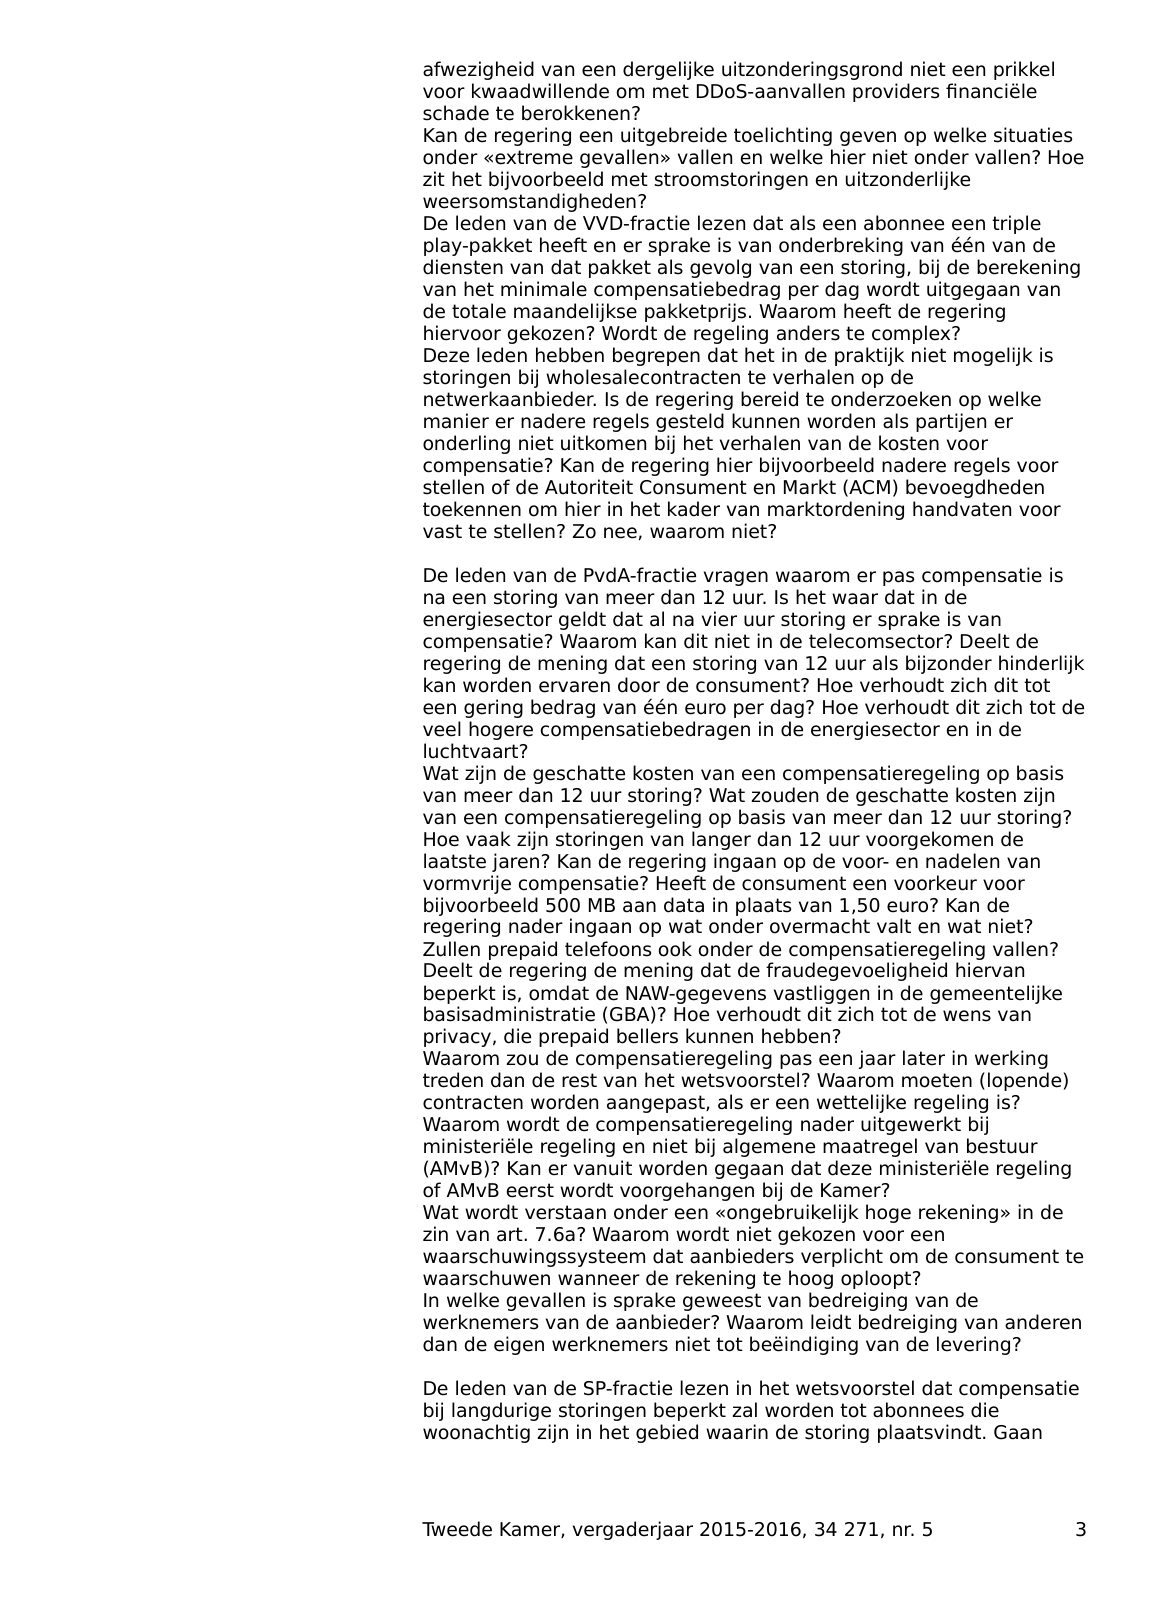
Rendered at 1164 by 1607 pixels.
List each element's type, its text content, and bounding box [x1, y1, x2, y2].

text Wat wordt verstaan onder een «ongebruikelijk hoge rekening» in de zin van art. 7.6a? Waarom wordt niet gekozen voor een waarschuwingssysteem dat aanbieders verplicht om de consument te waarschuwen wanneer de rekening te hoog oploopt? [422, 1202, 1087, 1290]
text Deze leden hebben begrepen dat het in de praktijk niet mogelijk is storingen bij wholesalecontracten te verhalen op de netwerkaanbieder. Is de regering bereid te onderzoeken op welke manier er nadere regels gesteld kunnen worden als partijen er onderling niet uitkomen bij het verhalen van de kosten voor compensatie? Kan de regering hier bijvoorbeeld nadere regels voor stellen of de Autoriteit Consument en Markt (ACM) bevoegdheden toekennen om hier in het kader van marktordening handvaten voor vast te stellen? Zo nee, waarom niet? [422, 345, 1087, 543]
text In welke gevallen is sprake geweest van bedreiging van de werknemers van de aanbieder? Waarom leidt bedreiging van anderen dan de eigen werknemers niet tot beëindiging van de levering? [422, 1290, 1087, 1356]
text Kan de regering een uitgebreide toelichting geven op welke situaties onder «extreme gevallen» vallen en welke hier niet onder vallen? Hoe zit het bijvoorbeeld met stroomstoringen en uitzonderlijke weersomstandigheden? [422, 125, 1087, 213]
text De leden van de VVD-fractie lezen dat als een abonnee een triple play-pakket heeft en er sprake is van onderbreking van één van de diensten van dat pakket als gevolg van een storing, bij de berekening van het minimale compensatiebedrag per dag wordt uitgegaan van de totale maandelijkse pakketprijs. Waarom heeft de regering hiervoor gekozen? Wordt de regeling anders te complex? [422, 213, 1087, 345]
text afwezigheid van een dergelijke uitzonderingsgrond niet een prikkel voor kwaadwillende om met DDoS-aanvallen providers financiële schade te berokkenen? [422, 59, 1087, 125]
text De leden van de PvdA-fractie vragen waarom er pas compensatie is na een storing van meer dan 12 uur. Is het waar dat in de energiesector geldt dat al na vier uur storing er sprake is van compensatie? Waarom kan dit niet in de telecomsector? Deelt de regering de mening dat een storing van 12 uur als bijzonder hinderlijk kan worden ervaren door de consument? Hoe verhoudt zich dit tot een gering bedrag van één euro per dag? Hoe verhoudt dit zich tot de veel hogere compensatiebedragen in de energiesector en in de luchtvaart? [422, 565, 1087, 763]
text Zullen prepaid telefoons ook onder de compensatieregeling vallen? Deelt de regering de mening dat de fraudegevoeligheid hiervan beperkt is, omdat de NAW-gegevens vastliggen in de gemeentelijke basisadministratie (GBA)? Hoe verhoudt dit zich tot de wens van privacy, die prepaid bellers kunnen hebben? [422, 938, 1087, 1048]
text Wat zijn de geschatte kosten van een compensatieregeling op basis van meer dan 12 uur storing? Wat zouden de geschatte kosten zijn van een compensatieregeling op basis van meer dan 12 uur storing? Hoe vaak zijn storingen van langer dan 12 uur voorgekomen de laatste jaren? Kan de regering ingaan op de voor- en nadelen van vormvrije compensatie? Heeft de consument een voorkeur voor bijvoorbeeld 500 MB aan data in plaats van 1,50 euro? Kan de regering nader ingaan op wat onder overmacht valt en wat niet? [422, 763, 1087, 938]
text Waarom zou de compensatieregeling pas een jaar later in werking treden dan de rest van het wetsvoorstel? Waarom moeten (lopende) contracten worden aangepast, als er een wettelijke regeling is? Waarom wordt de compensatieregeling nader uitgewerkt bij ministeriële regeling en niet bij algemene maatregel van bestuur (AMvB)? Kan er vanuit worden gegaan dat deze ministeriële regeling of AMvB eerst wordt voorgehangen bij de Kamer? [422, 1048, 1087, 1202]
text De leden van de SP-fractie lezen in het wetsvoorstel dat compensatie bij langdurige storingen beperkt zal worden tot abonnees die woonachtig zijn in het gebied waarin de storing plaatsvindt. Gaan [422, 1378, 1087, 1444]
